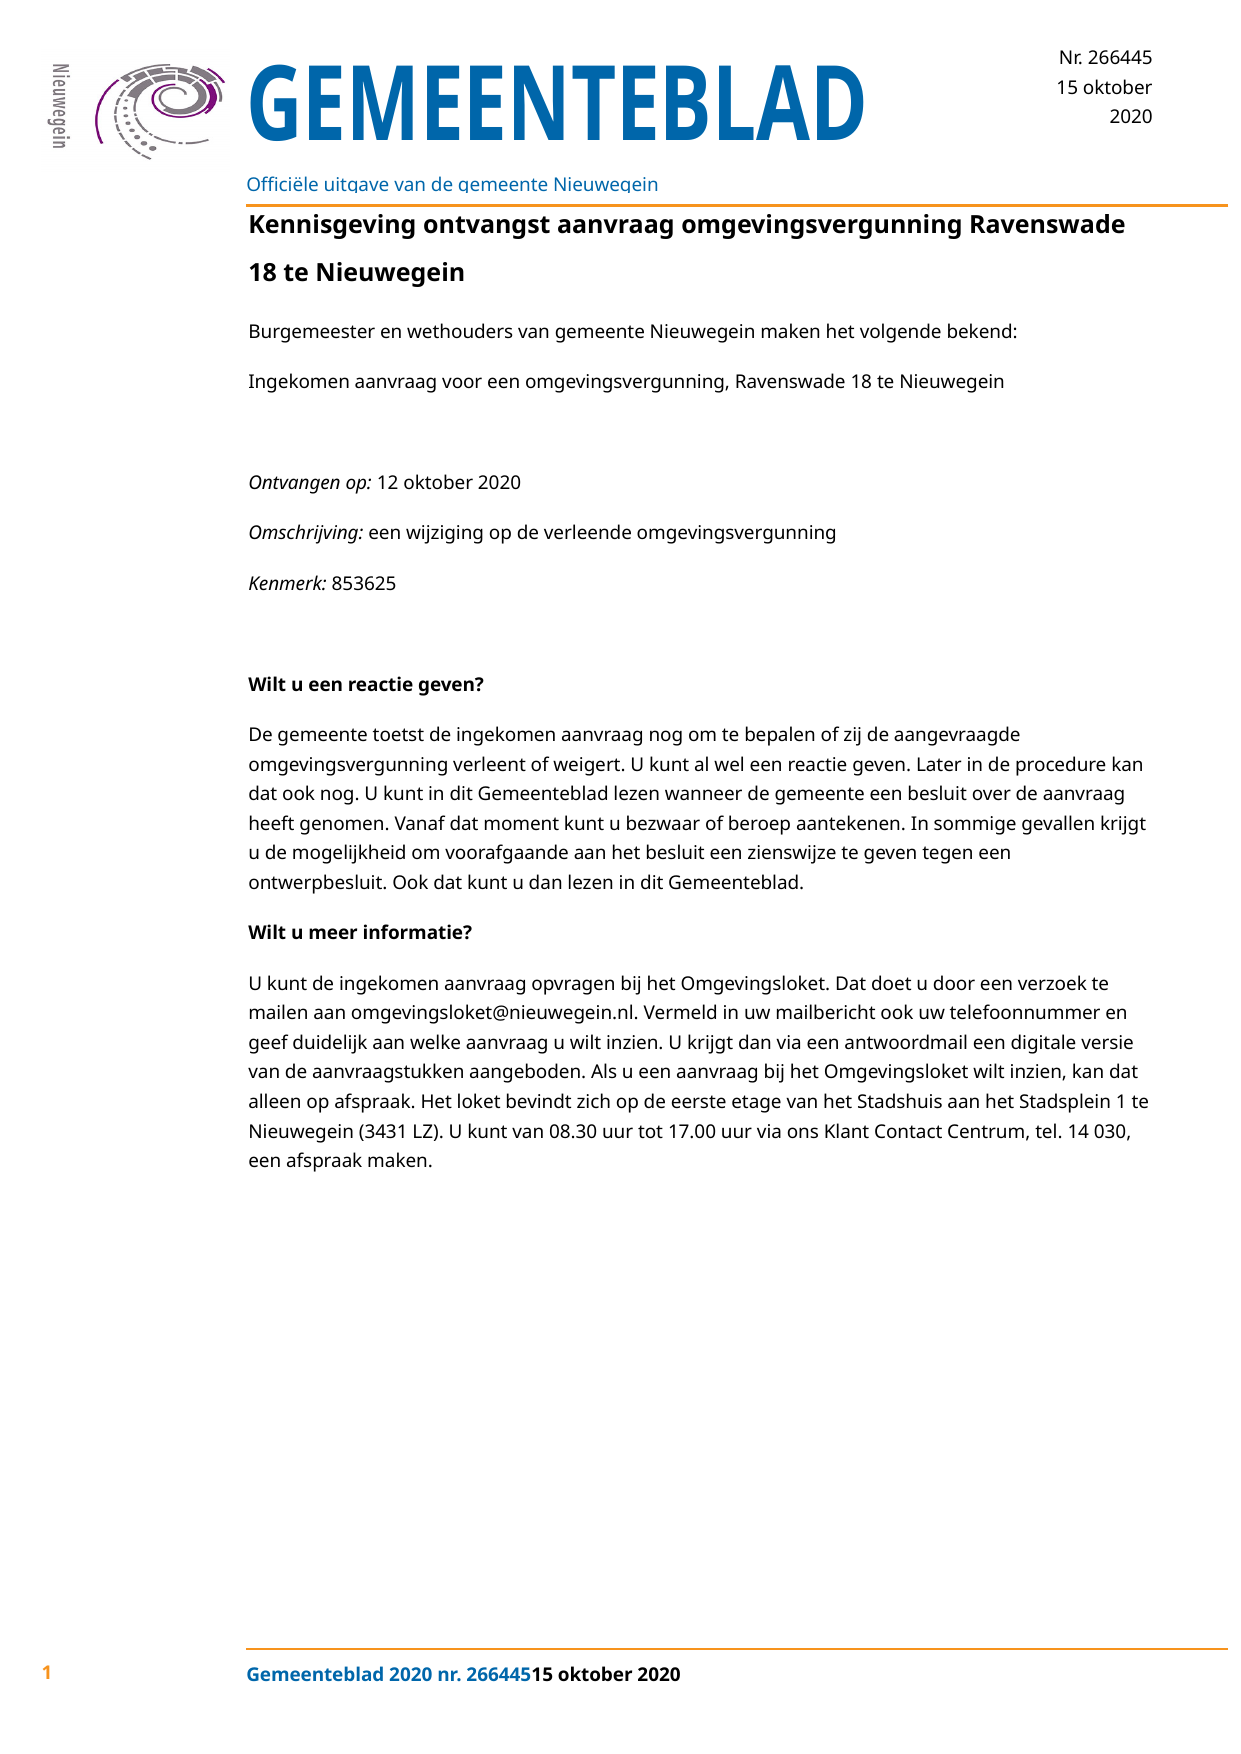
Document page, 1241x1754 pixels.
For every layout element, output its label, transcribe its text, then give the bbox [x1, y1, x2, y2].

text Wilt u een reactie geven? [248, 671, 1152, 697]
text Burgemeester en wethouders van gemeente Nieuwegein maken het volgende bekend: [248, 318, 1152, 344]
text Kennisgeving ontvangst aanvraag omgevingsvergunning Ravenswade 18 te Nieuwegein [248, 207, 1152, 288]
text Ontvangen op: 12 oktober 2020 [248, 469, 1152, 495]
text De gemeente toetst de ingekomen aanvraag nog om te bepalen of zij de aangevraagde omgevingsvergunning verleent of weigert. U kunt al wel een reactie geven. Later in de procedure kan dat ook nog. U kunt in dit Gemeenteblad lezen wanneer de gemeente een besluit over de aanvraag heeft genomen. Vanaf dat moment kunt u bezwaar of beroep aantekenen. In sommige gevallen krijgt u de mogelijkheid om voorafgaande aan het besluit een zienswijze te geven tegen een ontwerpbesluit. Ook dat kunt u dan lezen in dit Gemeenteblad. [248, 721, 1152, 895]
text Wilt u meer informatie? [248, 919, 1152, 945]
text Omschrijving: een wijziging op de verleende omgevingsvergunning [248, 519, 1152, 545]
text Ingekomen aanvraag voor een omgevingsvergunning, Ravenswade 18 te Nieuwegein [248, 368, 1152, 394]
picture [41, 47, 231, 172]
text U kunt de ingekomen aanvraag opvragen bij het Omgevingsloket. Dat doet u door een verzoek te mailen aan omgevingsloket@nieuwegein.nl. Vermeld in uw mailbericht ook uw telefoonnummer en geef duidelijk aan welke aanvraag u wilt inzien. U krijgt dan via een antwoordmail een digitale versie van de aanvraagstukken aangeboden. Als u een aanvraag bij het Omgevingsloket wilt inzien, kan dat alleen op afspraak. Het loket bevindt zich op de eerste etage van het Stadshuis aan het Stadsplein 1 te Nieuwegein (3431 LZ). U kunt van 08.30 uur tot 17.00 uur via ons Klant Contact Centrum, tel. 14 030, een afspraak maken. [248, 970, 1152, 1173]
text Kenmerk: 853625 [248, 570, 1152, 596]
